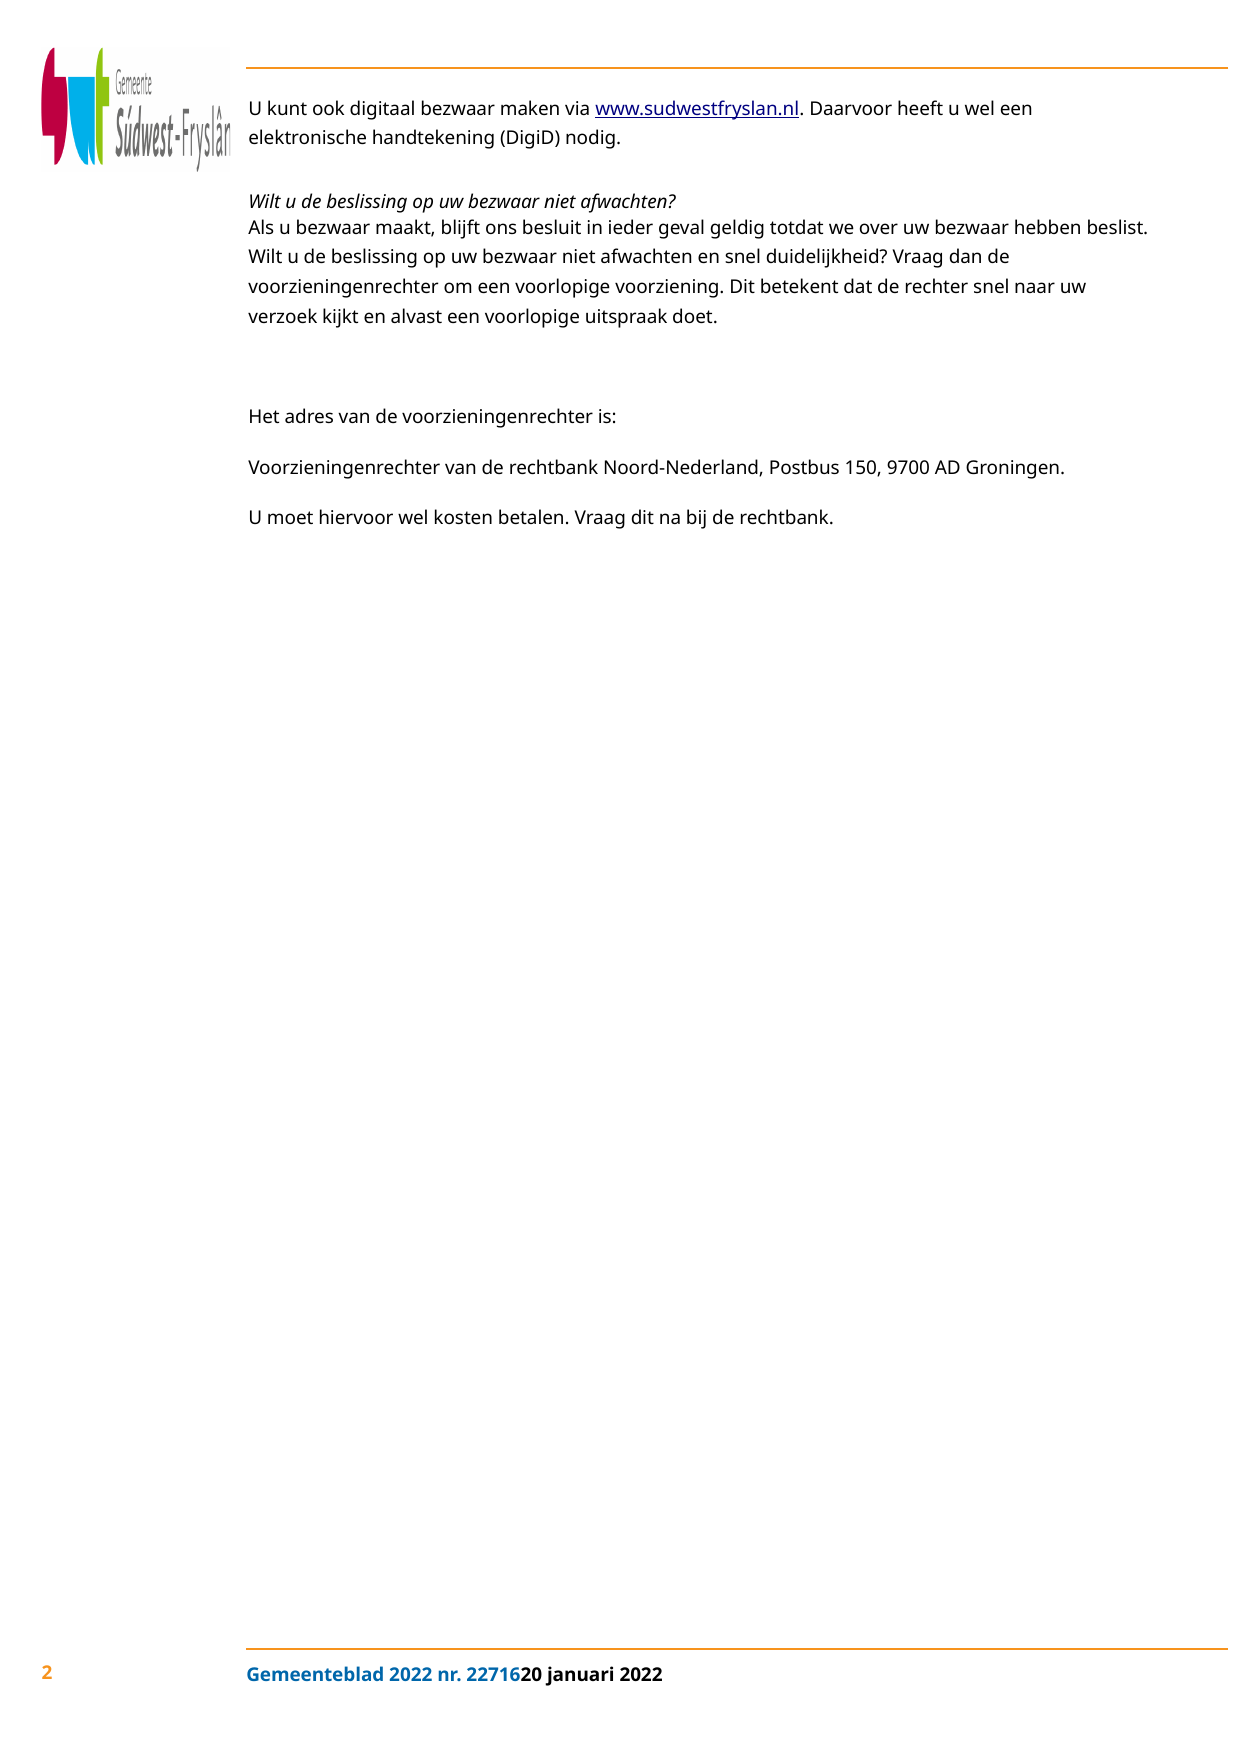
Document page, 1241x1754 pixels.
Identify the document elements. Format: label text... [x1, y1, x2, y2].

picture [41, 47, 231, 172]
text Het adres van de voorzieningenrechter is: [248, 404, 1152, 429]
text U moet hiervoor wel kosten betalen. Vraag dit na bij de rechtbank. [248, 504, 1152, 530]
text U kunt ook digitaal bezwaar maken via www.sudwestfryslan.nl. Daarvoor heeft u wel een elektronische handtekening (DigiD) nodig. [248, 95, 1152, 150]
text Wilt u de beslissing op uw bezwaar niet afwachten? [248, 188, 1152, 214]
text Voorzieningenrechter van de rechtbank Noord-Nederland, Postbus 150, 9700 AD Groningen. [248, 454, 1152, 480]
text Als u bezwaar maakt, blijft ons besluit in ieder geval geldig totdat we over uw bezwaar hebben beslist. Wilt u de beslissing op uw bezwaar niet afwachten en snel duidelijkheid? Vraag dan de voorzieningenrechter om een voorlopige voorziening. Dit betekent dat de rechter snel naar uw verzoek kijkt en alvast een voorlopige uitspraak doet. [248, 214, 1152, 328]
